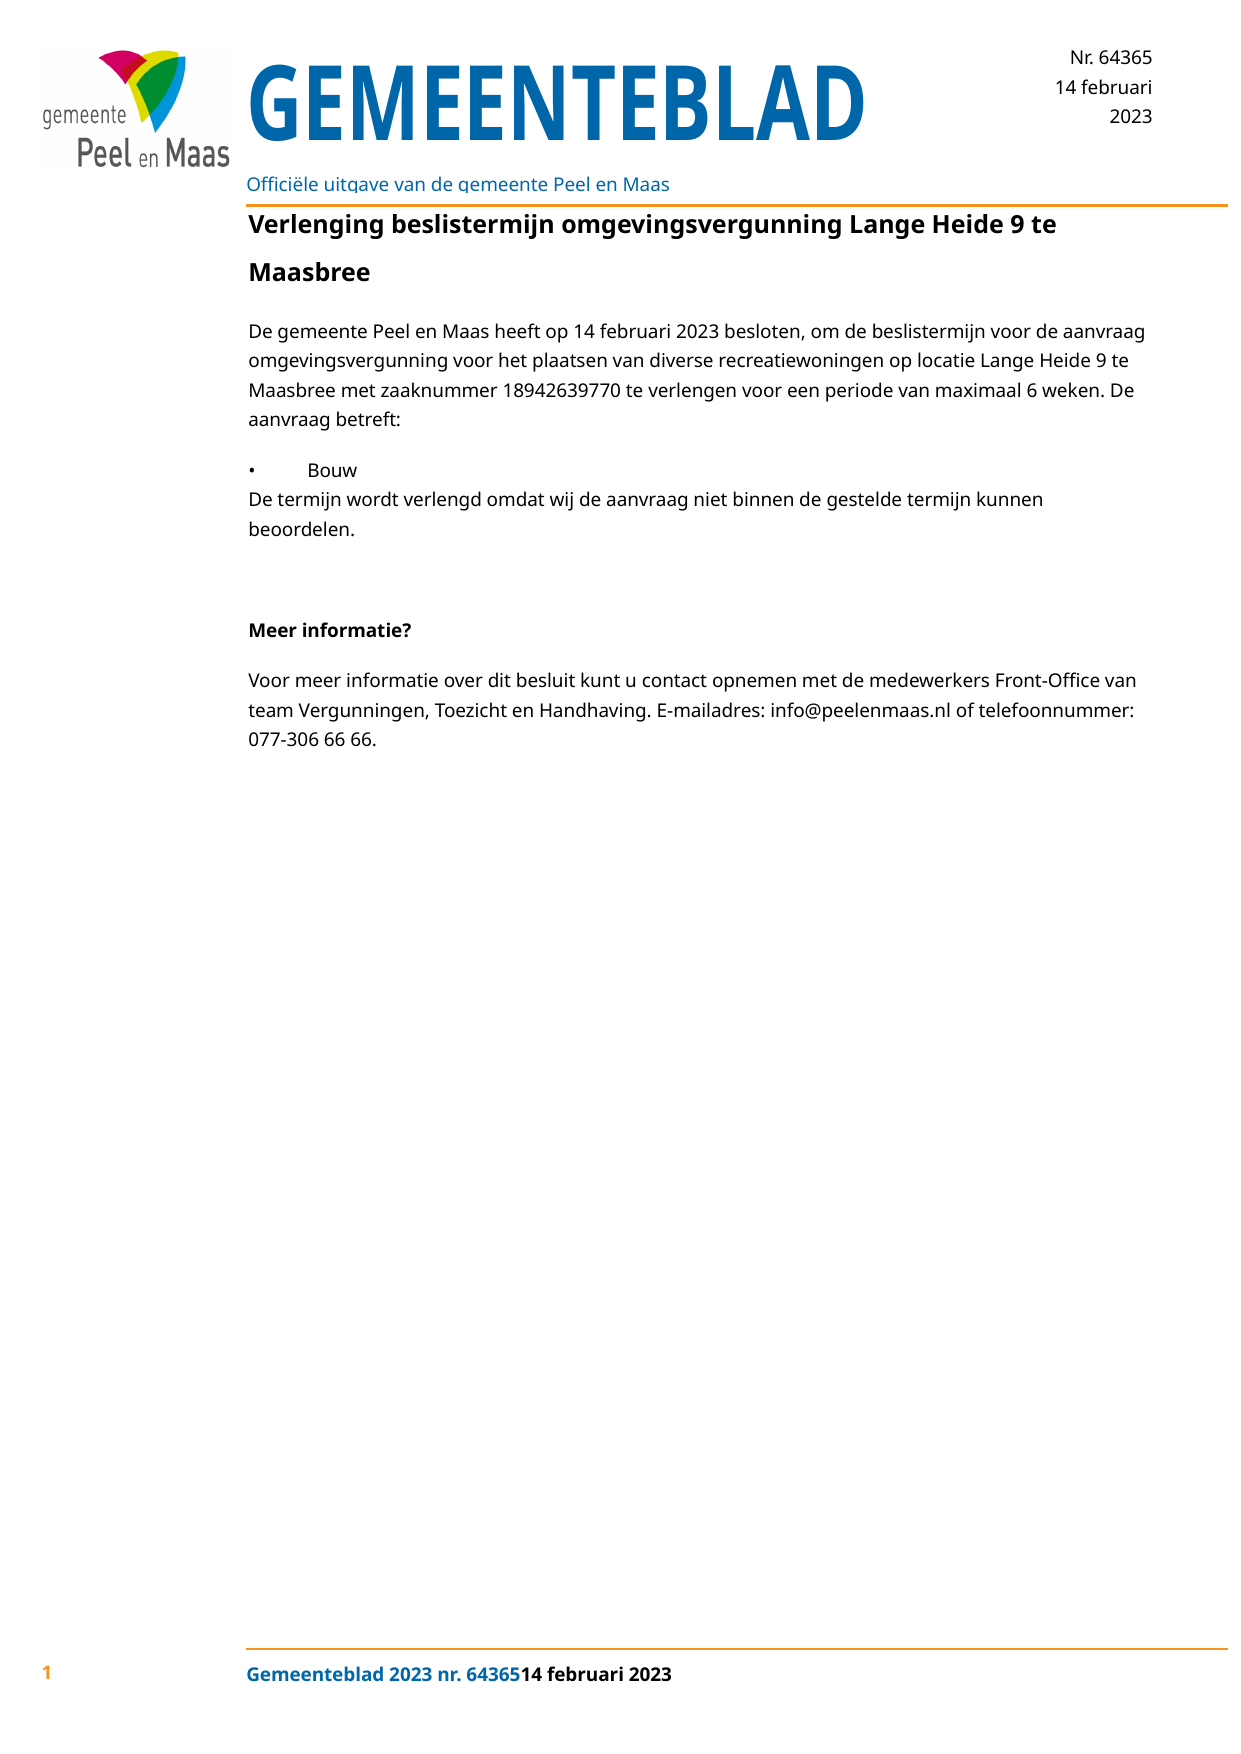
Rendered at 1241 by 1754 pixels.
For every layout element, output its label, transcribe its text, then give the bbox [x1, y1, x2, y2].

text De gemeente Peel en Maas heeft op 14 februari 2023 besloten, om de beslistermijn voor de aanvraag omgevingsvergunning voor het plaatsen van diverse recreatiewoningen op locatie Lange Heide 9 te Maasbree met zaaknummer 18942639770 te verlengen voor een periode van maximaal 6 weken. De aanvraag betreft: [248, 318, 1152, 432]
picture [41, 47, 231, 172]
text De termijn wordt verlengd omdat wij de aanvraag niet binnen de gestelde termijn kunnen beoordelen. [248, 487, 1152, 542]
list Bouw [248, 457, 1152, 483]
text Verlenging beslistermijn omgevingsvergunning Lange Heide 9 te Maasbree [248, 207, 1152, 288]
text Meer informatie? [248, 617, 1152, 643]
text Voor meer informatie over dit besluit kunt u contact opnemen met de medewerkers Front-Office van team Vergunningen, Toezicht en Handhaving. E-mailadres: info@peelenmaas.nl of telefoonnummer: 077-306 66 66. [248, 667, 1152, 752]
